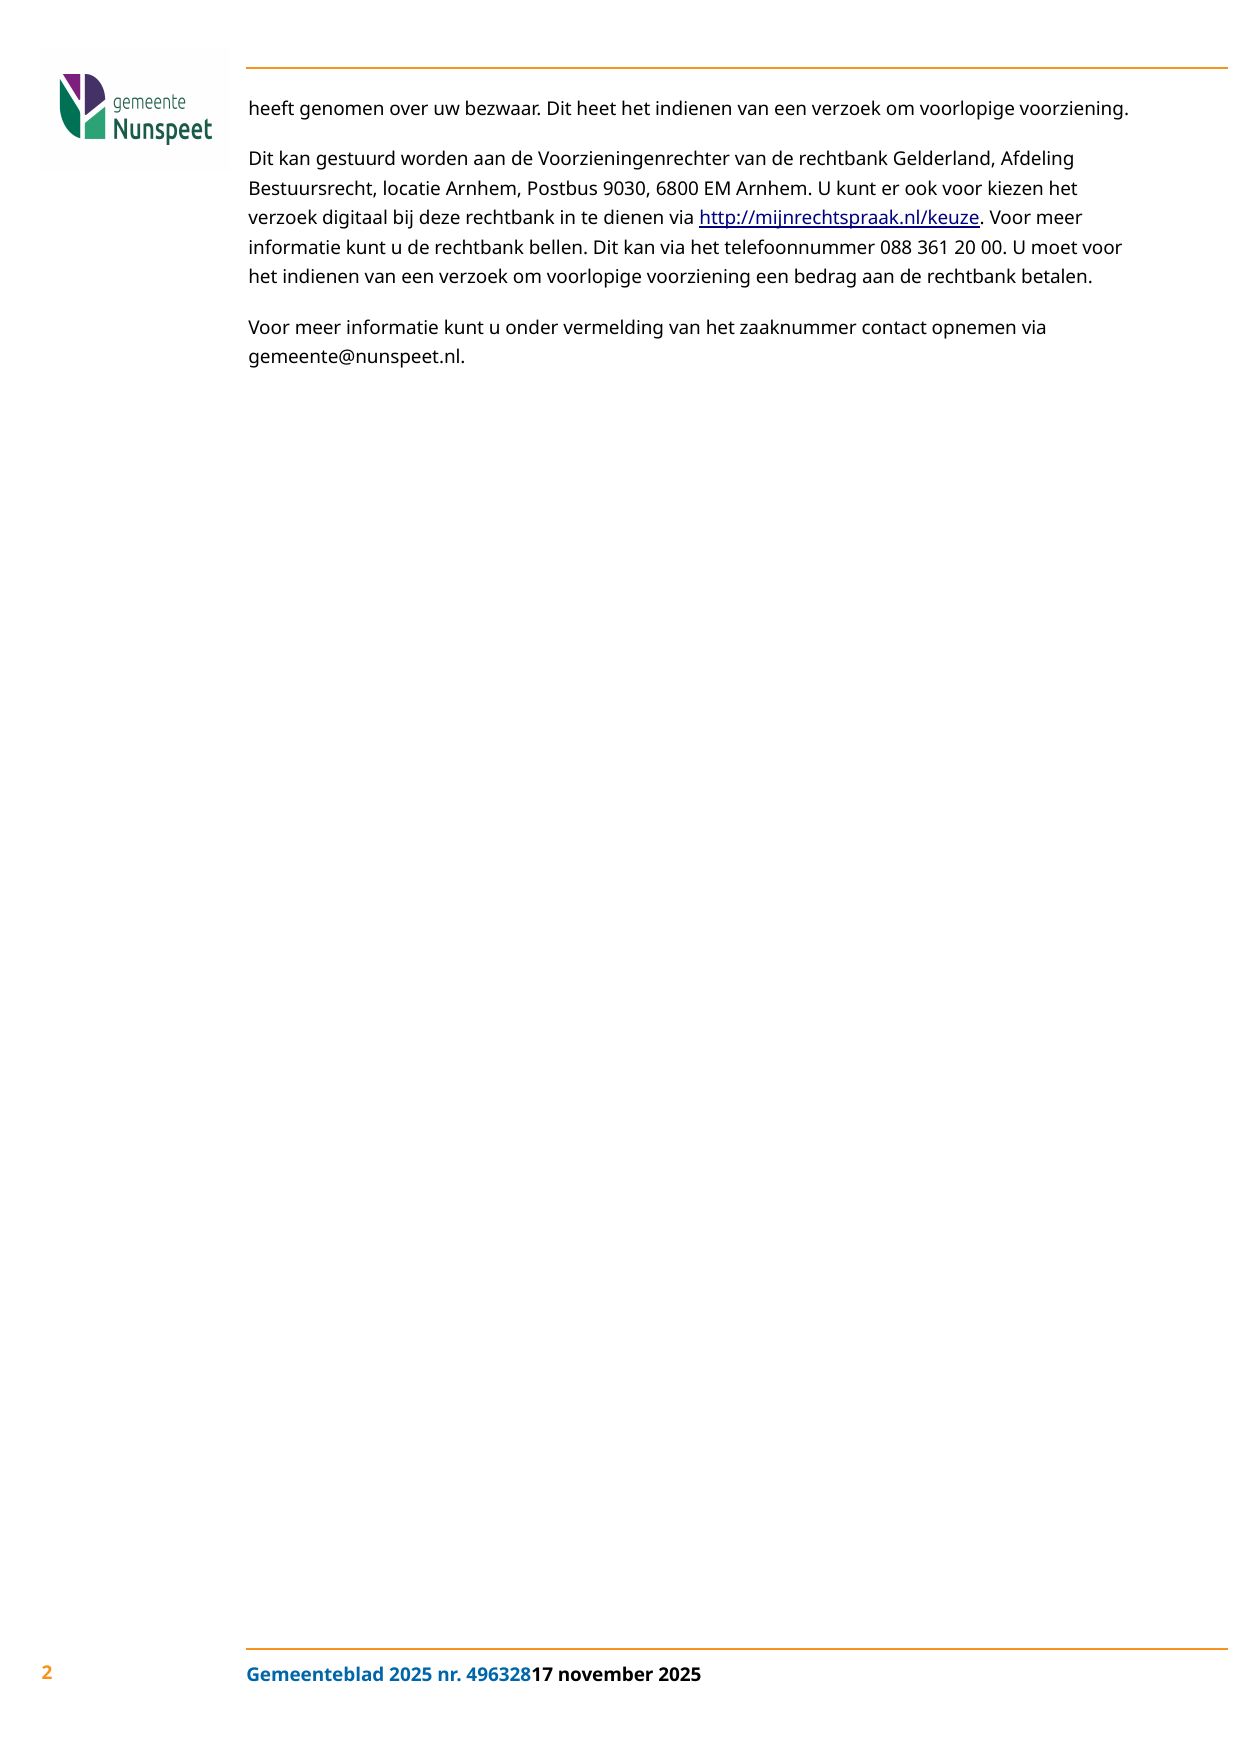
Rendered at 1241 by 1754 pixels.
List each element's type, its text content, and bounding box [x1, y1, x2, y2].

text Voor meer informatie kunt u onder vermelding van het zaaknummer contact opnemen via gemeente@nunspeet.nl. [248, 314, 1152, 369]
text heeft genomen over uw bezwaar. Dit heet het indienen van een verzoek om voorlopige voorziening. [248, 95, 1152, 121]
picture [41, 47, 231, 172]
text Dit kan gestuurd worden aan de Voorzieningenrechter van de rechtbank Gelderland, Afdeling Bestuursrecht, locatie Arnhem, Postbus 9030, 6800 EM Arnhem. U kunt er ook voor kiezen het verzoek digitaal bij deze rechtbank in te dienen via http://mijnrechtspraak.nl/keuze. Voor meer informatie kunt u de rechtbank bellen. Dit kan via het telefoonnummer 088 361 20 00. U moet voor het indienen van een verzoek om voorlopige voorziening een bedrag aan de rechtbank betalen. [248, 145, 1152, 289]
